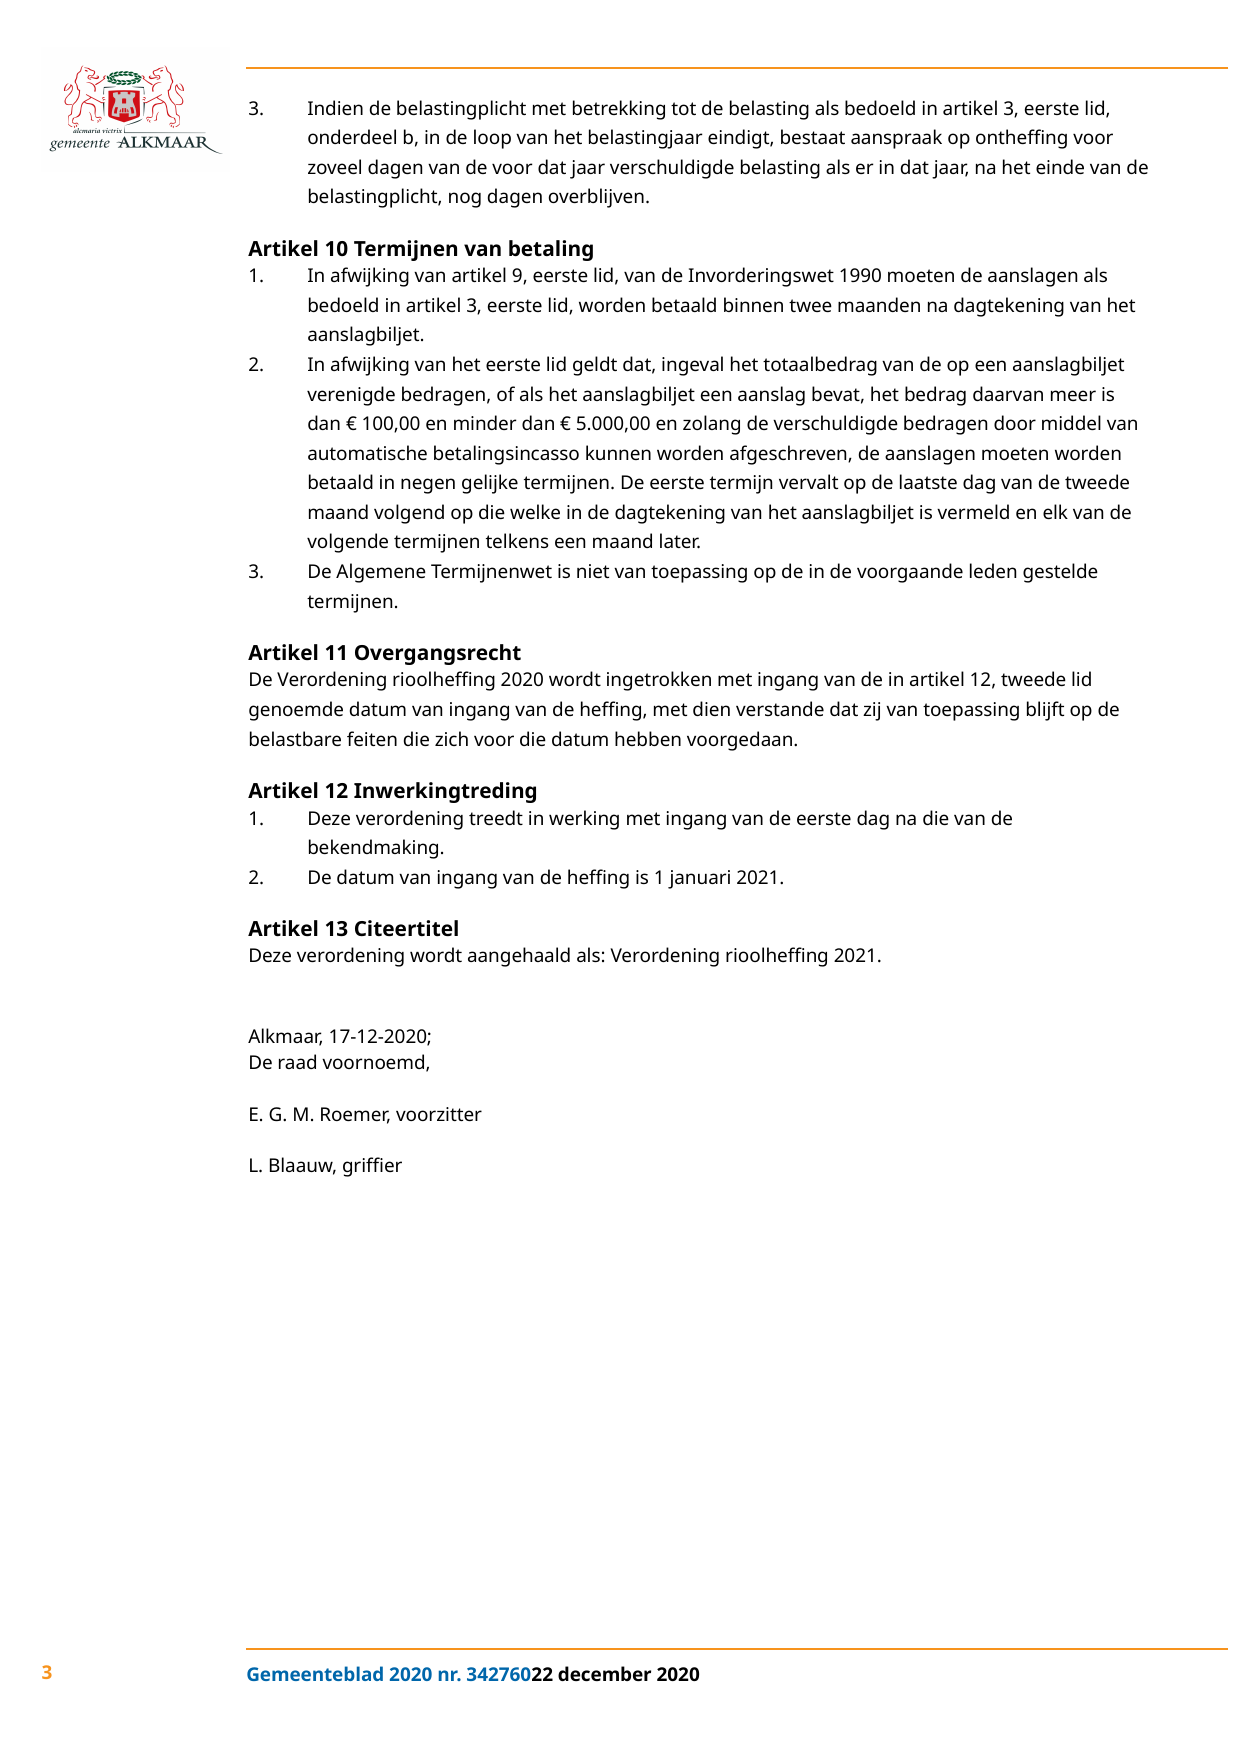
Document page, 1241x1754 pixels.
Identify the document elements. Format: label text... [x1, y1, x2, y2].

text Artikel 12 Inwerkingtreding [248, 776, 1152, 805]
list De Algemene Termijnenwet is niet van toepassing op de in de voorgaande leden gestelde termijnen. [248, 558, 1152, 613]
list In afwijking van het eerste lid geldt dat, ingeval het totaalbedrag van de op een aanslagbiljet verenigde bedragen, of als het aanslagbiljet een aanslag bevat, het bedrag daarvan meer is dan € 100,00 en minder dan € 5.000,00 en zolang de verschuldigde bedragen door middel van automatische betalingsincasso kunnen worden afgeschreven, de aanslagen moeten worden betaald in negen gelijke termijnen. De eerste termijn vervalt op de laatste dag van de tweede maand volgend op die welke in de dagtekening van het aanslagbiljet is vermeld en elk van de volgende termijnen telkens een maand later. [248, 351, 1152, 554]
text Artikel 10 Termijnen van betaling [248, 234, 1152, 262]
text L. Blaauw, griffier [248, 1152, 1152, 1178]
text Deze verordening wordt aangehaald als: Verordening rioolheffing 2021. [248, 943, 1152, 968]
picture [41, 47, 231, 172]
text E. G. M. Roemer, voorzitter [248, 1101, 1152, 1127]
text De Verordening rioolheffing 2020 wordt ingetrokken met ingang van de in artikel 12, tweede lid genoemde datum van ingang van de heffing, met dien verstande dat zij van toepassing blijft op de belastbare feiten die zich voor die datum hebben voorgedaan. [248, 667, 1152, 752]
list In afwijking van artikel 9, eerste lid, van de Invorderingswet 1990 moeten de aanslagen als bedoeld in artikel 3, eerste lid, worden betaald binnen twee maanden na dagtekening van het aanslagbiljet. [248, 262, 1152, 347]
text Artikel 13 Citeertitel [248, 914, 1152, 943]
list Deze verordening treedt in werking met ingang van de eerste dag na die van de bekendmaking. [248, 805, 1152, 860]
text Alkmaar, 17-12-2020; [248, 1024, 1152, 1049]
text De raad voornoemd, [248, 1049, 1152, 1075]
list De datum van ingang van de heffing is 1 januari 2021. [248, 864, 1152, 889]
list Indien de belastingplicht met betrekking tot de belasting als bedoeld in artikel 3, eerste lid, onderdeel b, in de loop van het belastingjaar eindigt, bestaat aanspraak op ontheffing voor zoveel dagen van de voor dat jaar verschuldigde belasting als er in dat jaar, na het einde van de belastingplicht, nog dagen overblijven. [248, 95, 1152, 209]
text Artikel 11 Overgangsrecht [248, 638, 1152, 667]
